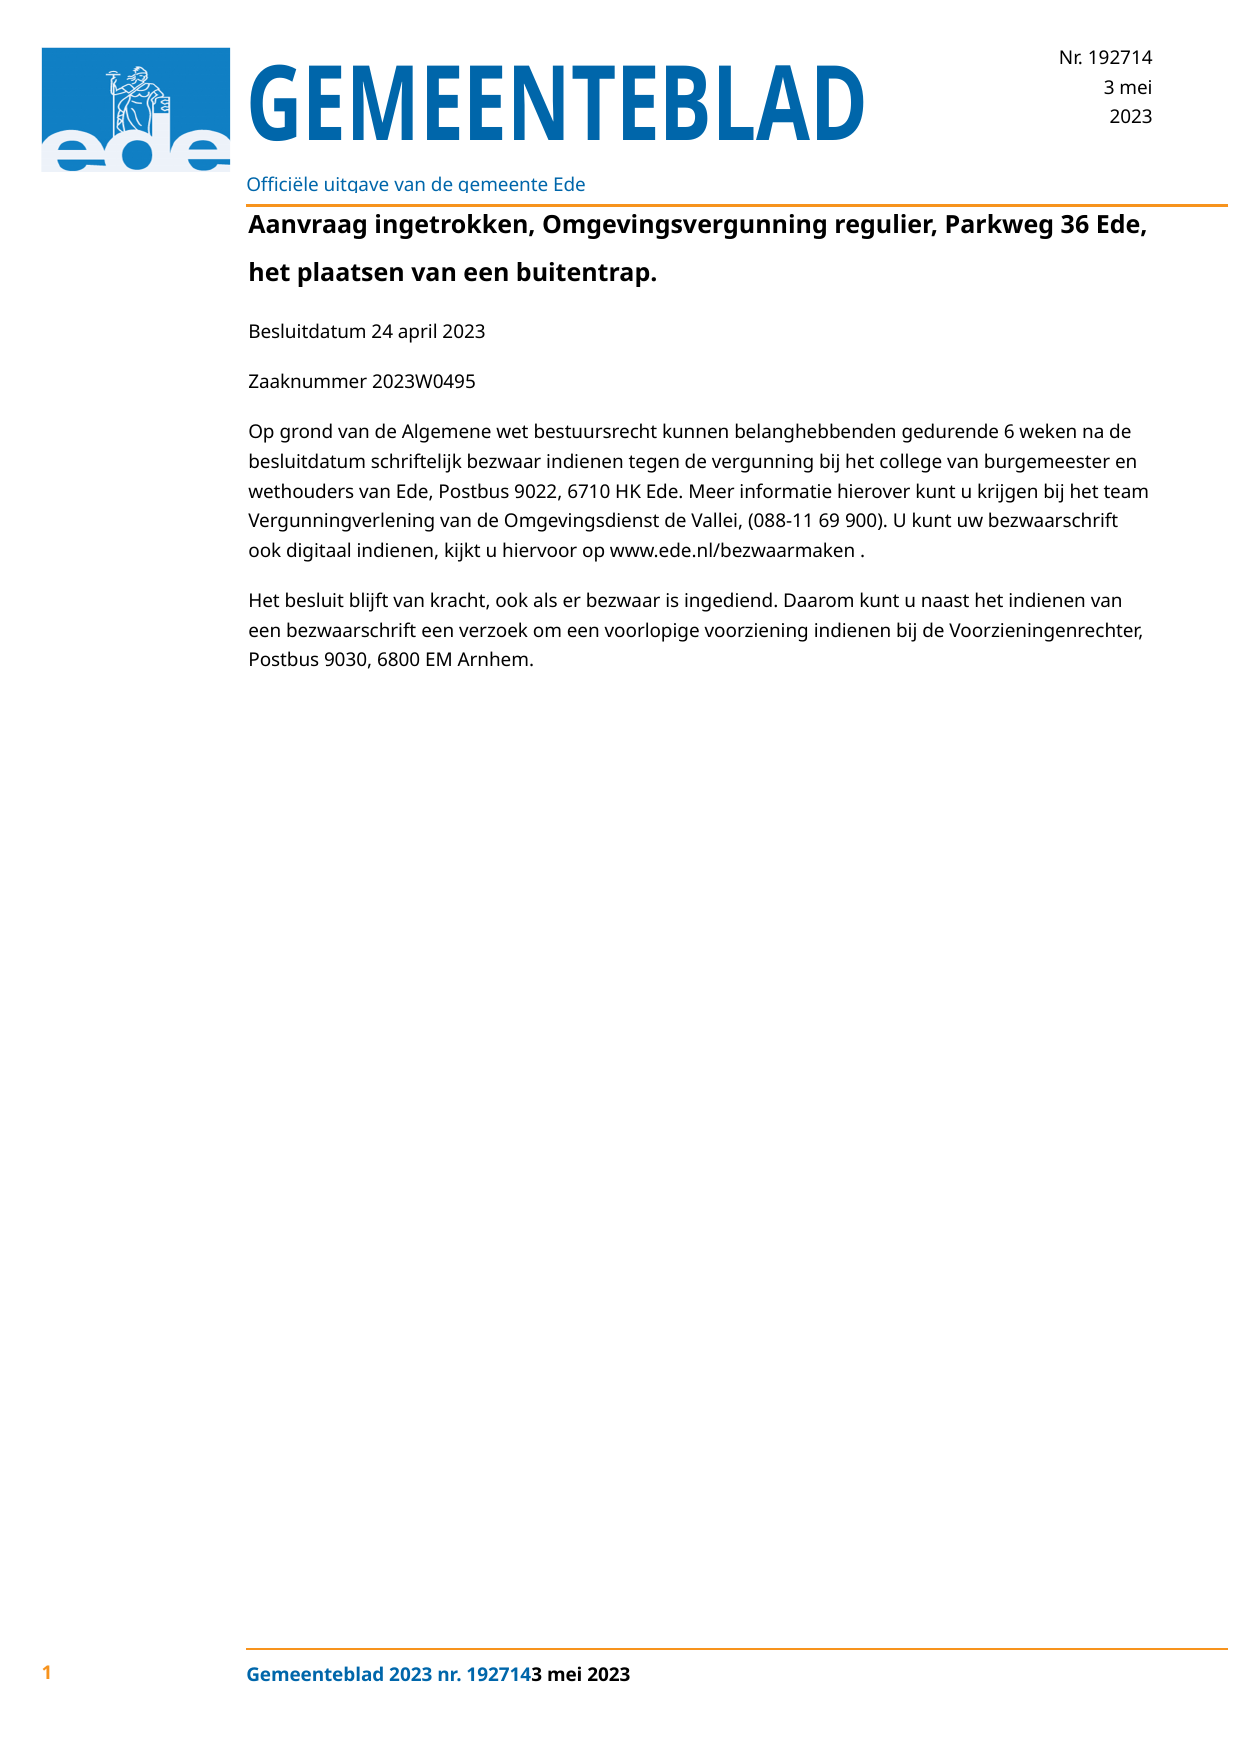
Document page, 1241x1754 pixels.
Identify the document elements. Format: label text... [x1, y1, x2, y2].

text Het besluit blijft van kracht, ook als er bezwaar is ingediend. Daarom kunt u naast het indienen van een bezwaarschrift een verzoek om een voorlopige voorziening indienen bij de Voorzieningenrechter, Postbus 9030, 6800 EM Arnhem. [248, 587, 1152, 672]
text Aanvraag ingetrokken, Omgevingsvergunning regulier, Parkweg 36 Ede, het plaatsen van een buitentrap. [248, 207, 1152, 288]
text Op grond van de Algemene wet bestuursrecht kunnen belanghebbenden gedurende 6 weken na de besluitdatum schriftelijk bezwaar indienen tegen de vergunning bij het college van burgemeester en wethouders van Ede, Postbus 9022, 6710 HK Ede. Meer informatie hierover kunt u krijgen bij het team Vergunningverlening van de Omgevingsdienst de Vallei, (088-11 69 900). U kunt uw bezwaarschrift ook digitaal indienen, kijkt u hiervoor op www.ede.nl/bezwaarmaken . [248, 419, 1152, 563]
picture [41, 47, 231, 172]
text Besluitdatum 24 april 2023 [248, 318, 1152, 344]
text Zaaknummer 2023W0495 [248, 368, 1152, 394]
